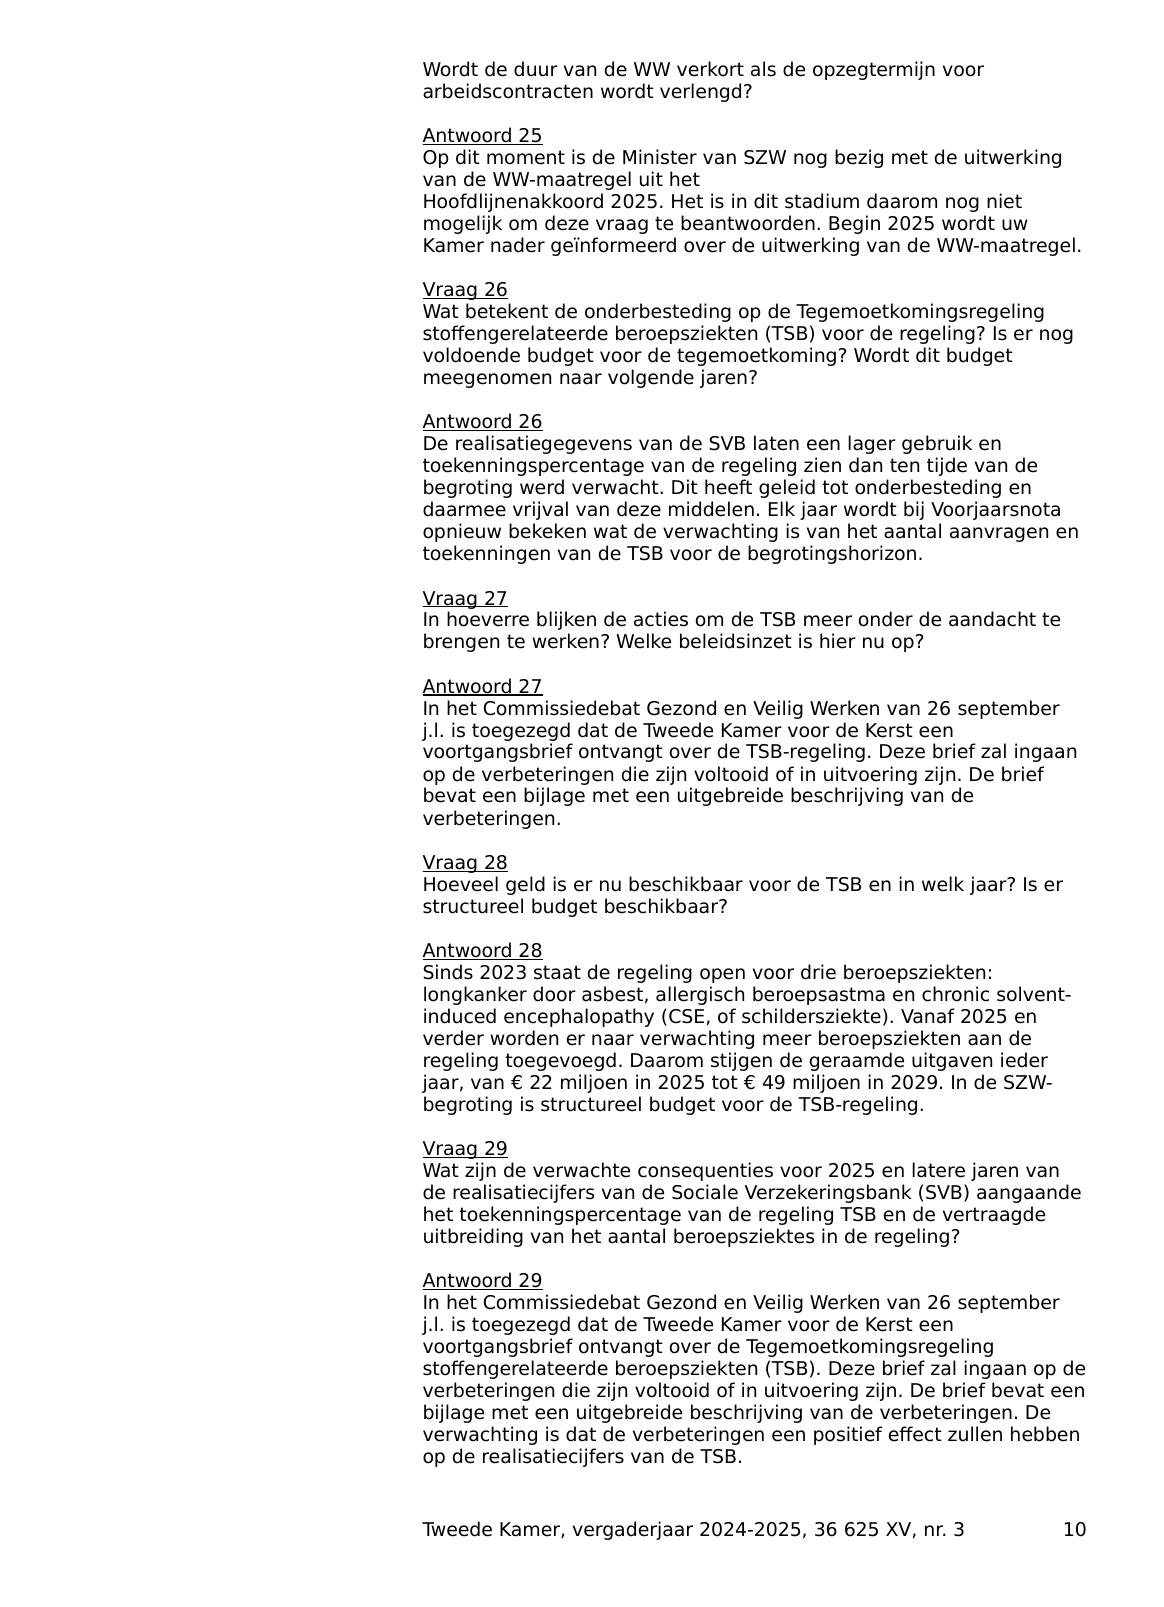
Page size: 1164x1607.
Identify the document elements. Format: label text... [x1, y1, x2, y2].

text Antwoord 25 [422, 125, 1087, 147]
text Wat betekent de onderbesteding op de Tegemoetkomingsregeling stoffengerelateerde beroepsziekten (TSB) voor de regeling? Is er nog voldoende budget voor de tegemoetkoming? Wordt dit budget meegenomen naar volgende jaren? [422, 301, 1087, 389]
text Antwoord 28 [422, 940, 1087, 962]
text Vraag 27 [422, 587, 1087, 609]
text De realisatiegegevens van de SVB laten een lager gebruik en toekenningspercentage van de regeling zien dan ten tijde van de begroting werd verwacht. Dit heeft geleid tot onderbesteding en daarmee vrijval van deze middelen. Elk jaar wordt bij Voorjaarsnota opnieuw bekeken wat de verwachting is van het aantal aanvragen en toekenningen van de TSB voor de begrotingshorizon. [422, 433, 1087, 565]
text Vraag 28 [422, 852, 1087, 873]
text Vraag 29 [422, 1138, 1087, 1160]
text Hoeveel geld is er nu beschikbaar voor de TSB en in welk jaar? Is er structureel budget beschikbaar? [422, 873, 1087, 917]
text Sinds 2023 staat de regeling open voor drie beroepsziekten: longkanker door asbest, allergisch beroepsastma en chronic solvent-induced encephalopathy (CSE, of schildersziekte). Vanaf 2025 en verder worden er naar verwachting meer beroepsziekten aan de regeling toegevoegd. Daarom stijgen de geraamde uitgaven ieder jaar, van € 22 miljoen in 2025 tot € 49 miljoen in 2029. In de SZW-begroting is structureel budget voor de TSB-regeling. [422, 962, 1087, 1116]
text Wordt de duur van de WW verkort als de opzegtermijn voor arbeidscontracten wordt verlengd? [422, 59, 1087, 103]
text Antwoord 27 [422, 676, 1087, 697]
text In hoeverre blijken de acties om de TSB meer onder de aandacht te brengen te werken? Welke beleidsinzet is hier nu op? [422, 609, 1087, 653]
text Wat zijn de verwachte consequenties voor 2025 en latere jaren van de realisatiecijfers van de Sociale Verzekeringsbank (SVB) aangaande het toekenningspercentage van de regeling TSB en de vertraagde uitbreiding van het aantal beroepsziektes in de regeling? [422, 1160, 1087, 1248]
text Vraag 26 [422, 279, 1087, 301]
text In het Commissiedebat Gezond en Veilig Werken van 26 september j.l. is toegezegd dat de Tweede Kamer voor de Kerst een voortgangsbrief ontvangt over de Tegemoetkomingsregeling stoffengerelateerde beroepsziekten (TSB). Deze brief zal ingaan op de verbeteringen die zijn voltooid of in uitvoering zijn. De brief bevat een bijlage met een uitgebreide beschrijving van de verbeteringen. De verwachting is dat de verbeteringen een positief effect zullen hebben op de realisatiecijfers van de TSB. [422, 1292, 1087, 1468]
text Antwoord 29 [422, 1270, 1087, 1292]
text Hoofdlijnenakkoord 2025. Het is in dit stadium daarom nog niet mogelijk om deze vraag te beantwoorden. Begin 2025 wordt uw Kamer nader geïnformeerd over de uitwerking van de WW-maatregel. [422, 191, 1087, 257]
text Op dit moment is de Minister van SZW nog bezig met de uitwerking van de WW-maatregel uit het [422, 147, 1087, 191]
text Antwoord 26 [422, 411, 1087, 433]
text In het Commissiedebat Gezond en Veilig Werken van 26 september j.l. is toegezegd dat de Tweede Kamer voor de Kerst een voortgangsbrief ontvangt over de TSB-regeling. Deze brief zal ingaan op de verbeteringen die zijn voltooid of in uitvoering zijn. De brief bevat een bijlage met een uitgebreide beschrijving van de verbeteringen. [422, 697, 1087, 829]
